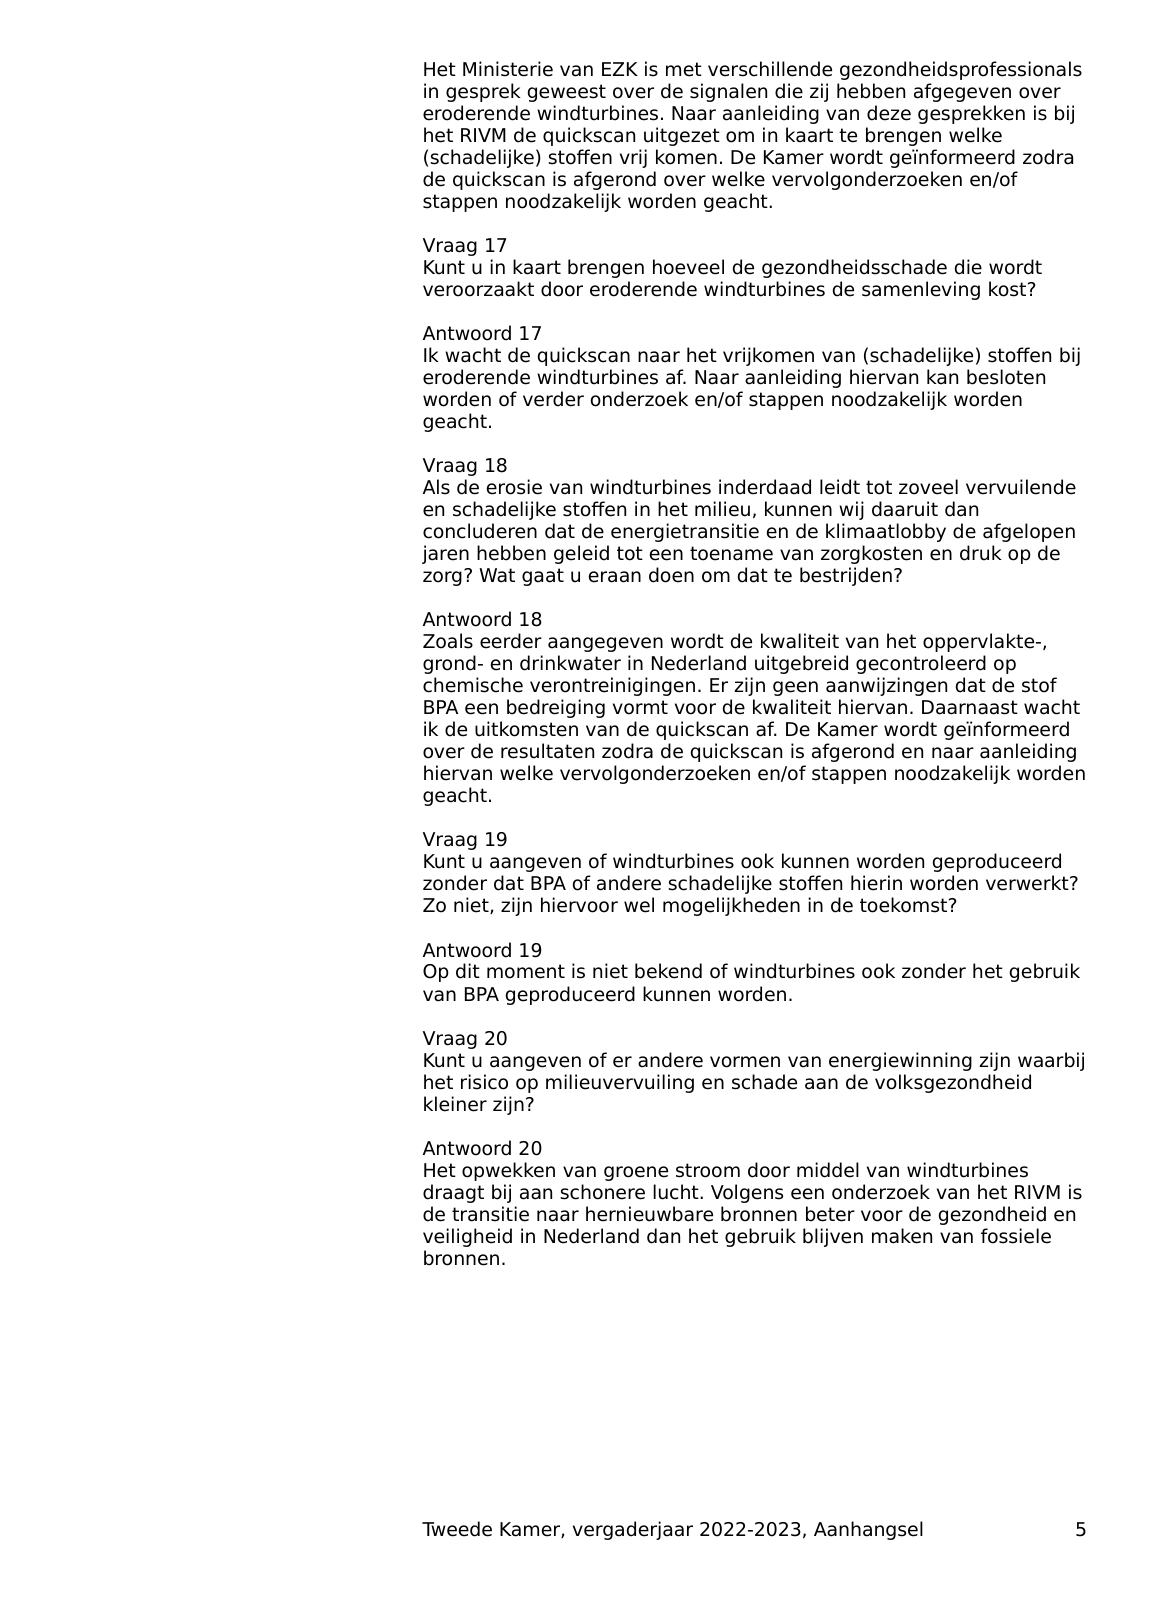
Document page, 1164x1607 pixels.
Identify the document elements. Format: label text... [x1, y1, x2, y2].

text Antwoord 19 [422, 939, 1087, 961]
text Zoals eerder aangegeven wordt de kwaliteit van het oppervlakte-, grond- en drinkwater in Nederland uitgebreid gecontroleerd op chemische verontreinigingen. Er zijn geen aanwijzingen dat de stof BPA een bedreiging vormt voor de kwaliteit hiervan. Daarnaast wacht ik de uitkomsten van de quickscan af. De Kamer wordt geïnformeerd over de resultaten zodra de quickscan is afgerond en naar aanleiding hiervan welke vervolgonderzoeken en/of stappen noodzakelijk worden geacht. [422, 631, 1087, 807]
text Op dit moment is niet bekend of windturbines ook zonder het gebruik van BPA geproduceerd kunnen worden. [422, 961, 1087, 1005]
text Vraag 19 [422, 829, 1087, 851]
text Vraag 18 [422, 455, 1087, 477]
text Kunt u in kaart brengen hoeveel de gezondheidsschade die wordt veroorzaakt door eroderende windturbines de samenleving kost? [422, 257, 1087, 301]
text Antwoord 17 [422, 323, 1087, 345]
text Het Ministerie van EZK is met verschillende gezondheidsprofessionals in gesprek geweest over de signalen die zij hebben afgegeven over eroderende windturbines. Naar aanleiding van deze gesprekken is bij het RIVM de quickscan uitgezet om in kaart te brengen welke (schadelijke) stoffen vrij komen. De Kamer wordt geïnformeerd zodra de quickscan is afgerond over welke vervolgonderzoeken en/of stappen noodzakelijk worden geacht. [422, 59, 1087, 213]
text Ik wacht de quickscan naar het vrijkomen van (schadelijke) stoffen bij eroderende windturbines af. Naar aanleiding hiervan kan besloten worden of verder onderzoek en/of stappen noodzakelijk worden geacht. [422, 345, 1087, 433]
text Als de erosie van windturbines inderdaad leidt tot zoveel vervuilende en schadelijke stoffen in het milieu, kunnen wij daaruit dan concluderen dat de energietransitie en de klimaatlobby de afgelopen jaren hebben geleid tot een toename van zorgkosten en druk op de zorg? Wat gaat u eraan doen om dat te bestrijden? [422, 477, 1087, 587]
text Kunt u aangeven of er andere vormen van energiewinning zijn waarbij het risico op milieuvervuiling en schade aan de volksgezondheid kleiner zijn? [422, 1049, 1087, 1116]
text Vraag 20 [422, 1028, 1087, 1049]
text Antwoord 20 [422, 1138, 1087, 1160]
text Kunt u aangeven of windturbines ook kunnen worden geproduceerd zonder dat BPA of andere schadelijke stoffen hierin worden verwerkt? Zo niet, zijn hiervoor wel mogelijkheden in de toekomst? [422, 851, 1087, 917]
text Vraag 17 [422, 235, 1087, 257]
text Het opwekken van groene stroom door middel van windturbines draagt bij aan schonere lucht. Volgens een onderzoek van het RIVM is de transitie naar hernieuwbare bronnen beter voor de gezondheid en veiligheid in Nederland dan het gebruik blijven maken van fossiele bronnen. [422, 1160, 1087, 1269]
text Antwoord 18 [422, 609, 1087, 631]
